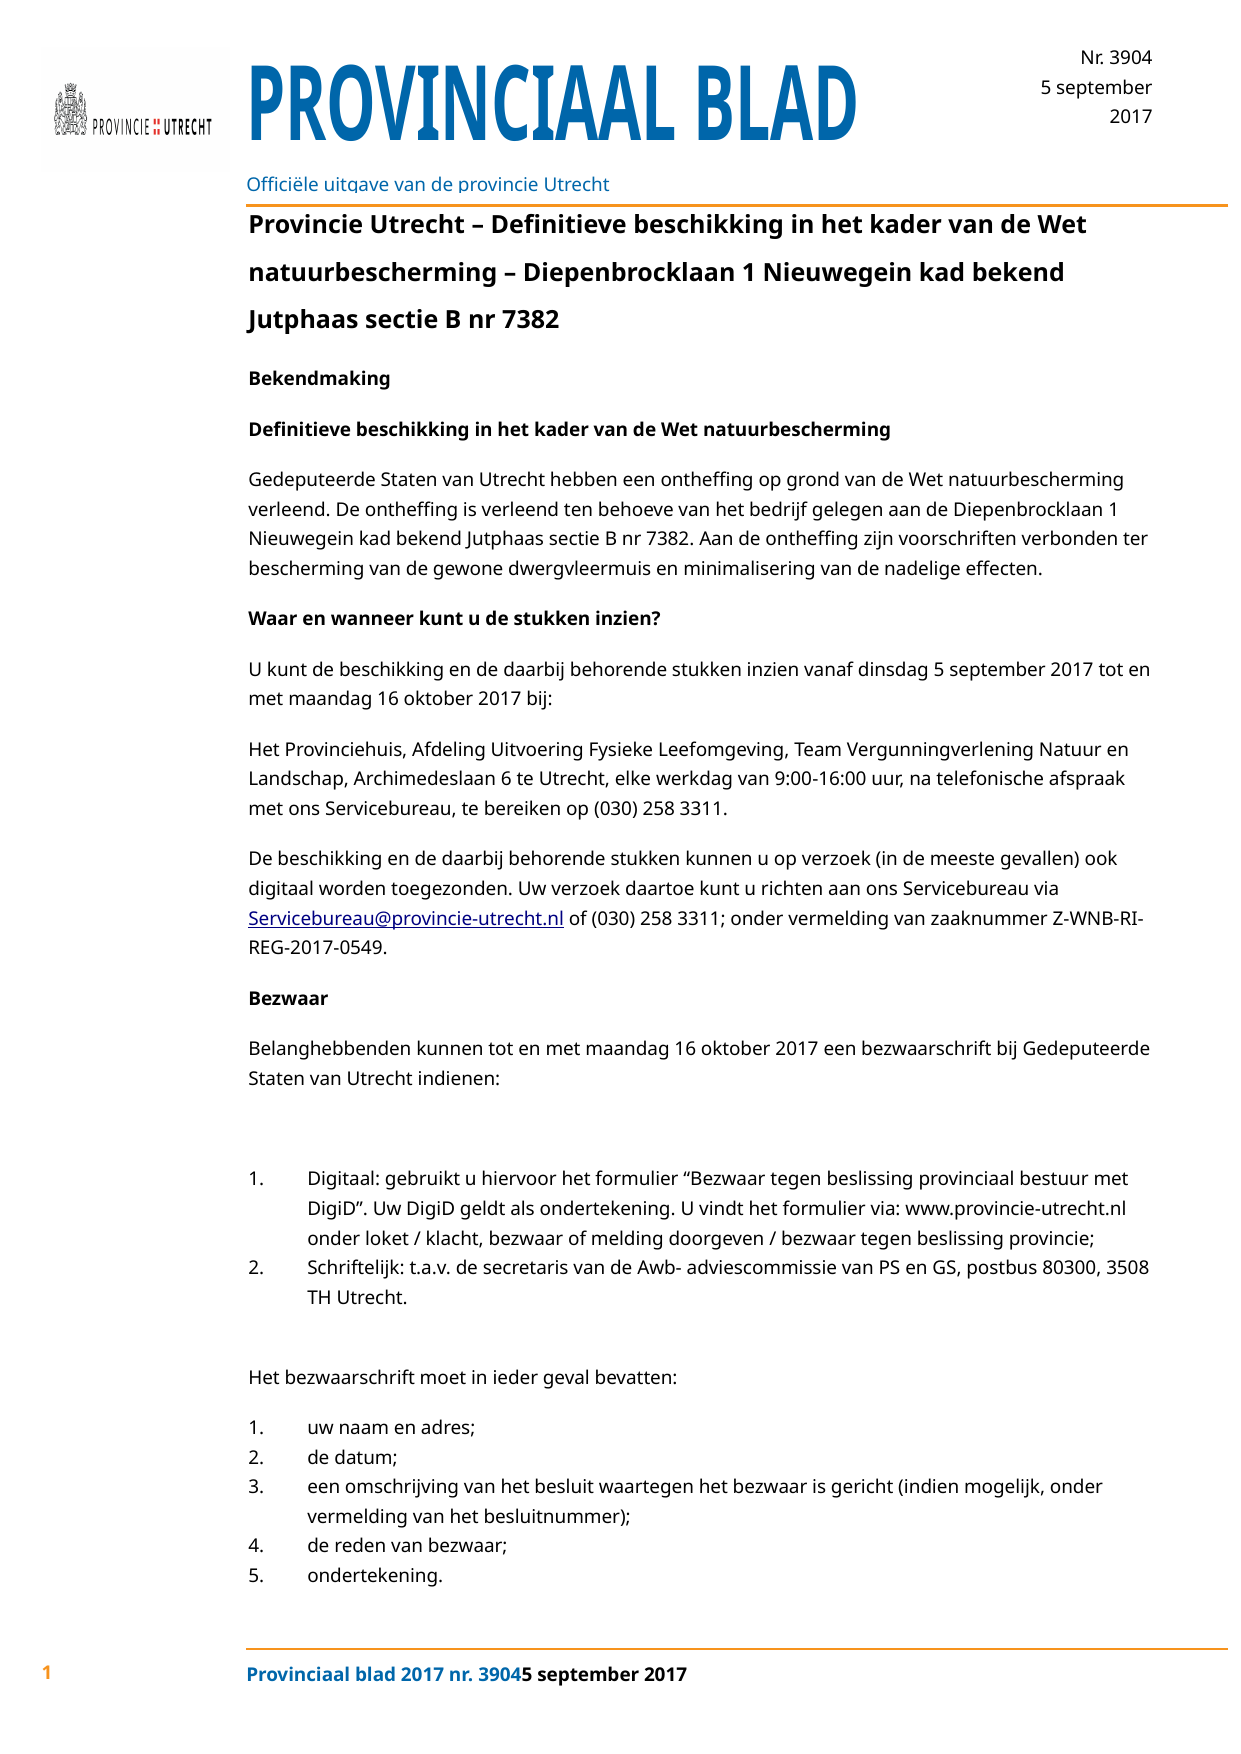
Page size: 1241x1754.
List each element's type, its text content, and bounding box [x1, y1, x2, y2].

list uw naam en adres; [248, 1414, 1152, 1440]
list ondertekening. [248, 1562, 1152, 1588]
list de reden van bezwaar; [248, 1533, 1152, 1558]
text Het bezwaarschrift moet in ieder geval bevatten: [248, 1364, 1152, 1389]
text Belanghebbenden kunnen tot en met maandag 16 oktober 2017 een bezwaarschrift bij Gedeputeerde Staten van Utrecht indienen: [248, 1035, 1152, 1090]
picture [41, 47, 231, 172]
text Definitieve beschikking in het kader van de Wet natuurbescherming [248, 416, 1152, 442]
text Waar en wanneer kunt u de stukken inzien? [248, 606, 1152, 631]
text Provincie Utrecht – Definitieve beschikking in het kader van de Wet natuurbescherming – Diepenbrocklaan 1 Nieuwegein kad bekend Jutphaas sectie B nr 7382 [248, 207, 1152, 336]
text Gedeputeerde Staten van Utrecht hebben een ontheffing op grond van de Wet natuurbescherming verleend. De ontheffing is verleend ten behoeve van het bedrijf gelegen aan de Diepenbrocklaan 1 Nieuwegein kad bekend Jutphaas sectie B nr 7382. Aan de ontheffing zijn voorschriften verbonden ter bescherming van de gewone dwergvleermuis en minimalisering van de nadelige effecten. [248, 466, 1152, 581]
text Het Provinciehuis, Afdeling Uitvoering Fysieke Leefomgeving, Team Vergunningverlening Natuur en Landschap, Archimedeslaan 6 te Utrecht, elke werkdag van 9:00‑16:00 uur, na telefonische afspraak met ons Servicebureau, te bereiken op (030) 258 3311. [248, 736, 1152, 821]
list Schriftelijk: t.a.v. de secretaris van de Awb- adviescommissie van PS en GS, postbus 80300, 3508 TH Utrecht. [248, 1254, 1152, 1309]
list een omschrijving van het besluit waartegen het bezwaar is gericht (indien mogelijk, onder vermelding van het besluitnummer); [248, 1473, 1152, 1529]
text U kunt de beschikking en de daarbij behorende stukken inzien vanaf dinsdag 5 september 2017 tot en met maandag 16 oktober 2017 bij: [248, 656, 1152, 711]
text Bekendmaking [248, 366, 1152, 391]
text Bezwaar [248, 985, 1152, 1010]
list de datum; [248, 1444, 1152, 1469]
text De beschikking en de daarbij behorende stukken kunnen u op verzoek (in de meeste gevallen) ook digitaal worden toegezonden. Uw verzoek daartoe kunt u richten aan ons Servicebureau via Servicebureau@provincie-utrecht.nl of (030) 258 3311; onder vermelding van zaaknummer Z-WNB-RI-REG-2017-0549. [248, 846, 1152, 960]
list Digitaal: gebruikt u hiervoor het formulier “Bezwaar tegen beslissing provinciaal bestuur met DigiD”. Uw DigiD geldt als ondertekening. U vindt het formulier via: www.provincie-utrecht.nl onder loket / klacht, bezwaar of melding doorgeven / bezwaar tegen beslissing provincie; [248, 1166, 1152, 1250]
